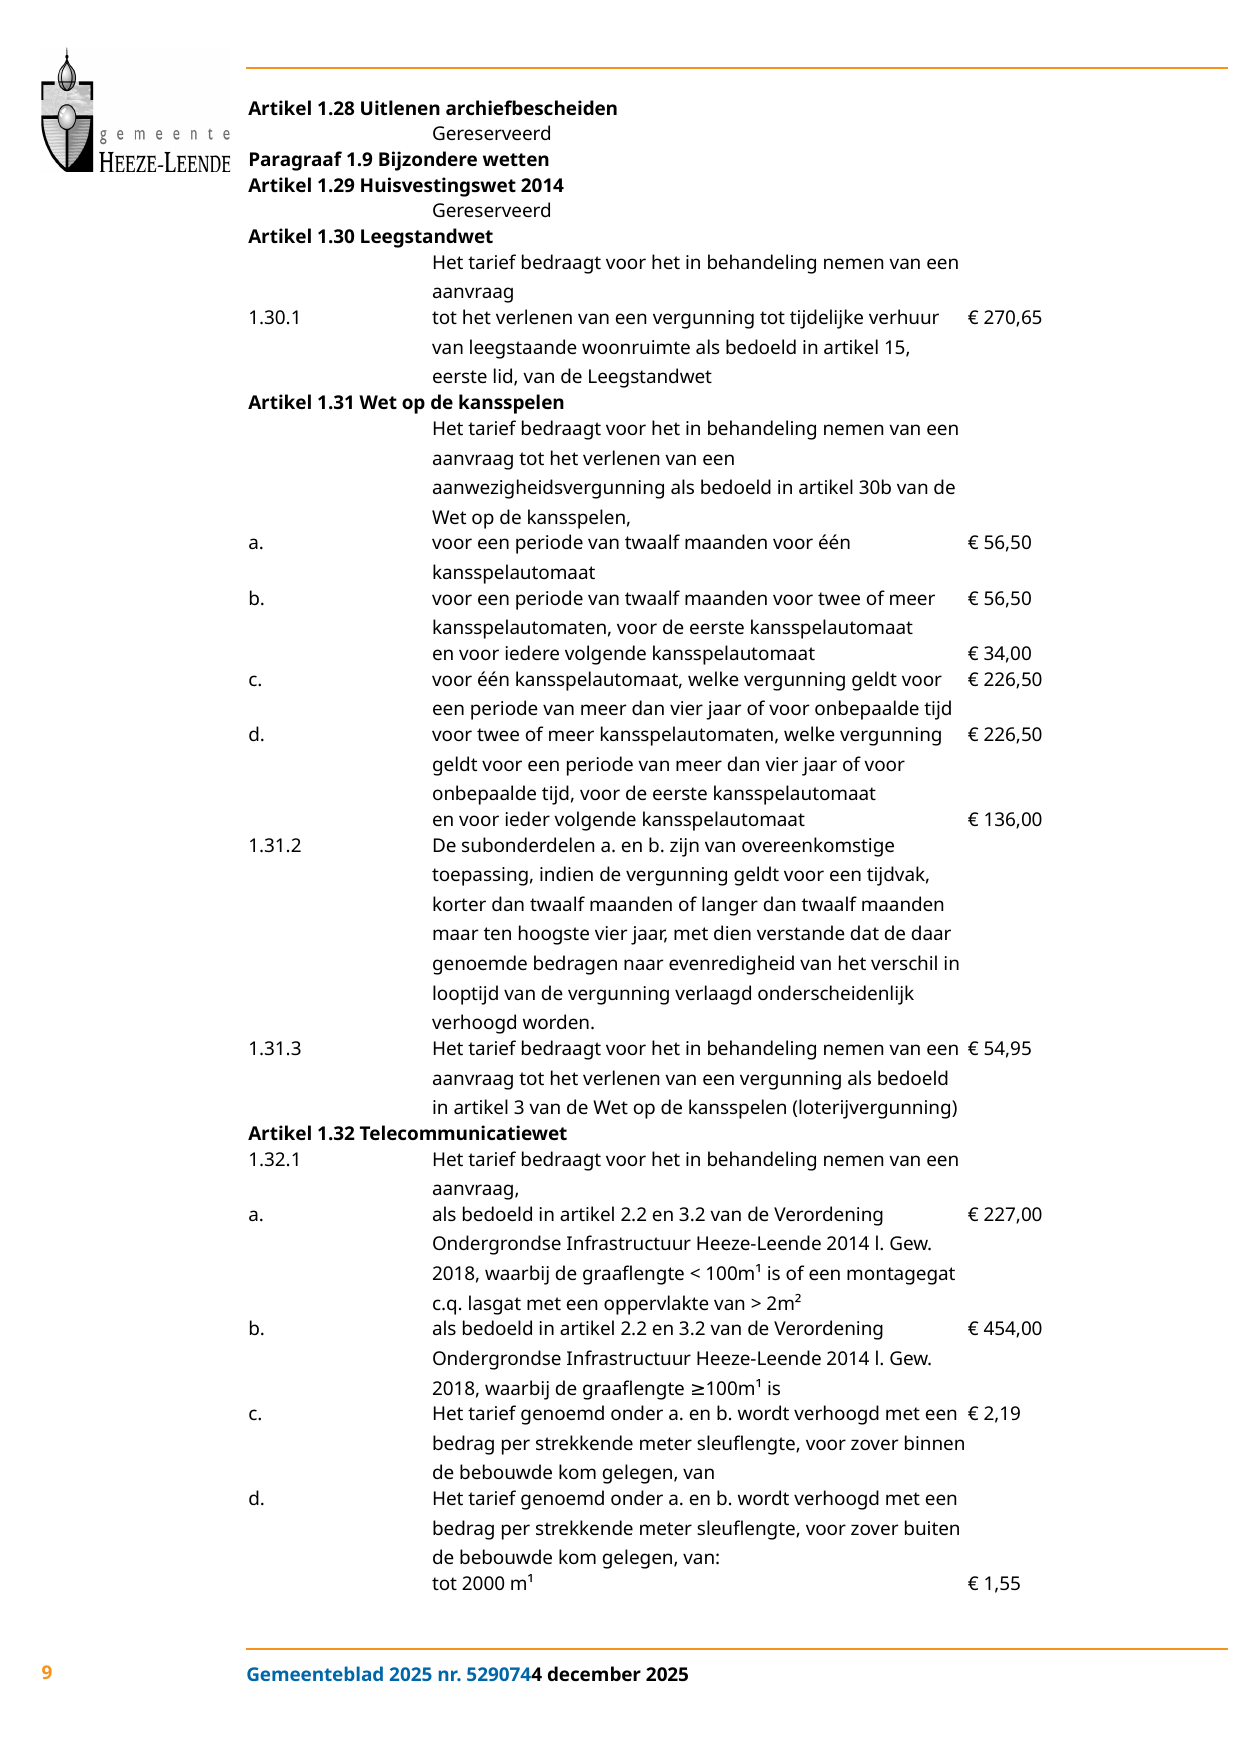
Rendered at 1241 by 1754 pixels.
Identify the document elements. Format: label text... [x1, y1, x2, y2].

table_cell € 454,00 [968, 1316, 1152, 1400]
table_cell d. [248, 1485, 432, 1570]
table_cell a. [248, 530, 432, 585]
table_cell € 56,50 [968, 585, 1152, 640]
table_cell a. [248, 1201, 432, 1316]
table_cell € 226,50 [968, 721, 1152, 806]
table_cell € 226,50 [968, 666, 1152, 721]
table_cell [968, 198, 1152, 223]
table_cell [968, 832, 1152, 1035]
table_cell € 34,00 [968, 640, 1152, 666]
table_cell voor een periode van twaalf maanden voor één kansspelautomaat [432, 530, 968, 585]
table_cell als bedoeld in artikel 2.2 en 3.2 van de Verordening Ondergrondse Infrastructuur Heeze-Leende 2014 l. Gew. 2018, waarbij de graaflengte < 100m¹ is of een montagegat c.q. lasgat met een oppervlakte van > 2m² [432, 1201, 968, 1316]
table_cell Artikel 1.29 Huisvestingswet 2014 [248, 172, 1152, 198]
table_cell Het tarief bedraagt voor het in behandeling nemen van een aanvraag, [432, 1146, 968, 1201]
table_cell [248, 415, 432, 529]
table_cell [968, 1485, 1152, 1570]
table_cell d. [248, 721, 432, 806]
table_cell [968, 1146, 1152, 1201]
table_cell De subonderdelen a. en b. zijn van overeenkomstige toepassing, indien de vergunning geldt voor een tijdvak, korter dan twaalf maanden of langer dan twaalf maanden maar ten hoogste vier jaar, met dien verstande dat de daar genoemde bedragen naar evenredigheid van het verschil in looptijd van de vergunning verlaagd onderscheidenlijk verhoogd worden. [432, 832, 968, 1035]
table_cell [968, 415, 1152, 529]
table_cell voor een periode van twaalf maanden voor twee of meer kansspelautomaten, voor de eerste kansspelautomaat [432, 585, 968, 640]
table_cell € 56,50 [968, 530, 1152, 585]
table_cell c. [248, 1400, 432, 1485]
table_cell Gereserveerd [432, 198, 968, 223]
table_cell [248, 121, 432, 146]
table_cell 1.31.3 [248, 1035, 432, 1120]
table_cell [968, 249, 1152, 304]
table_cell Het tarief genoemd onder a. en b. wordt verhoogd met een bedrag per strekkende meter sleuflengte, voor zover binnen de bebouwde kom gelegen, van [432, 1400, 968, 1485]
table_cell Het tarief genoemd onder a. en b. wordt verhoogd met een bedrag per strekkende meter sleuflengte, voor zover buiten de bebouwde kom gelegen, van: [432, 1485, 968, 1570]
table_cell Het tarief bedraagt voor het in behandeling nemen van een aanvraag [432, 249, 968, 304]
table_cell 1.30.1 [248, 305, 432, 389]
table_cell c. [248, 666, 432, 721]
table_cell € 270,65 [968, 305, 1152, 389]
table_cell € 54,95 [968, 1035, 1152, 1120]
table_cell b. [248, 585, 432, 640]
table_cell [248, 640, 432, 666]
table_cell [248, 198, 432, 223]
table_cell voor één kansspelautomaat, welke vergunning geldt voor een periode van meer dan vier jaar of voor onbepaalde tijd [432, 666, 968, 721]
table_cell 1.31.2 [248, 832, 432, 1035]
table_cell Artikel 1.30 Leegstandwet [248, 224, 1152, 249]
table_cell € 136,00 [968, 806, 1152, 832]
table_cell € 1,55 [968, 1570, 1152, 1596]
table_cell en voor iedere volgende kansspelautomaat [432, 640, 968, 666]
table_cell Artikel 1.32 Telecommunicatiewet [248, 1120, 1152, 1146]
table_cell voor twee of meer kansspelautomaten, welke vergunning geldt voor een periode van meer dan vier jaar of voor onbepaalde tijd, voor de eerste kansspelautomaat [432, 721, 968, 806]
table_cell [248, 806, 432, 832]
table_cell Artikel 1.31 Wet op de kansspelen [248, 389, 1152, 415]
table_cell Het tarief bedraagt voor het in behandeling nemen van een aanvraag tot het verlenen van een vergunning als bedoeld in artikel 3 van de Wet op de kansspelen (loterijvergunning) [432, 1035, 968, 1120]
table_cell als bedoeld in artikel 2.2 en 3.2 van de Verordening Ondergrondse Infrastructuur Heeze-Leende 2014 l. Gew. 2018, waarbij de graaflengte ≥100m¹ is [432, 1316, 968, 1400]
table_cell [248, 249, 432, 304]
table_cell Het tarief bedraagt voor het in behandeling nemen van een aanvraag tot het verlenen van een aanwezigheidsvergunning als bedoeld in artikel 30b van de Wet op de kansspelen, [432, 415, 968, 529]
table_cell b. [248, 1316, 432, 1400]
table_cell tot het verlenen van een vergunning tot tijdelijke verhuur van leegstaande woonruimte als bedoeld in artikel 15, eerste lid, van de Leegstandwet [432, 305, 968, 389]
table_cell Gereserveerd [432, 121, 968, 146]
picture [41, 47, 231, 172]
table_cell 1.32.1 [248, 1146, 432, 1201]
table_cell [968, 121, 1152, 146]
table_cell en voor ieder volgende kansspelautomaat [432, 806, 968, 832]
table_cell € 227,00 [968, 1201, 1152, 1316]
table_cell tot 2000 m¹ [432, 1570, 968, 1596]
table_cell [248, 1570, 432, 1596]
table_cell Artikel 1.28 Uitlenen archiefbescheiden [248, 95, 1152, 121]
table_cell € 2,19 [968, 1400, 1152, 1485]
table_cell Paragraaf 1.9 Bijzondere wetten [248, 146, 1152, 172]
